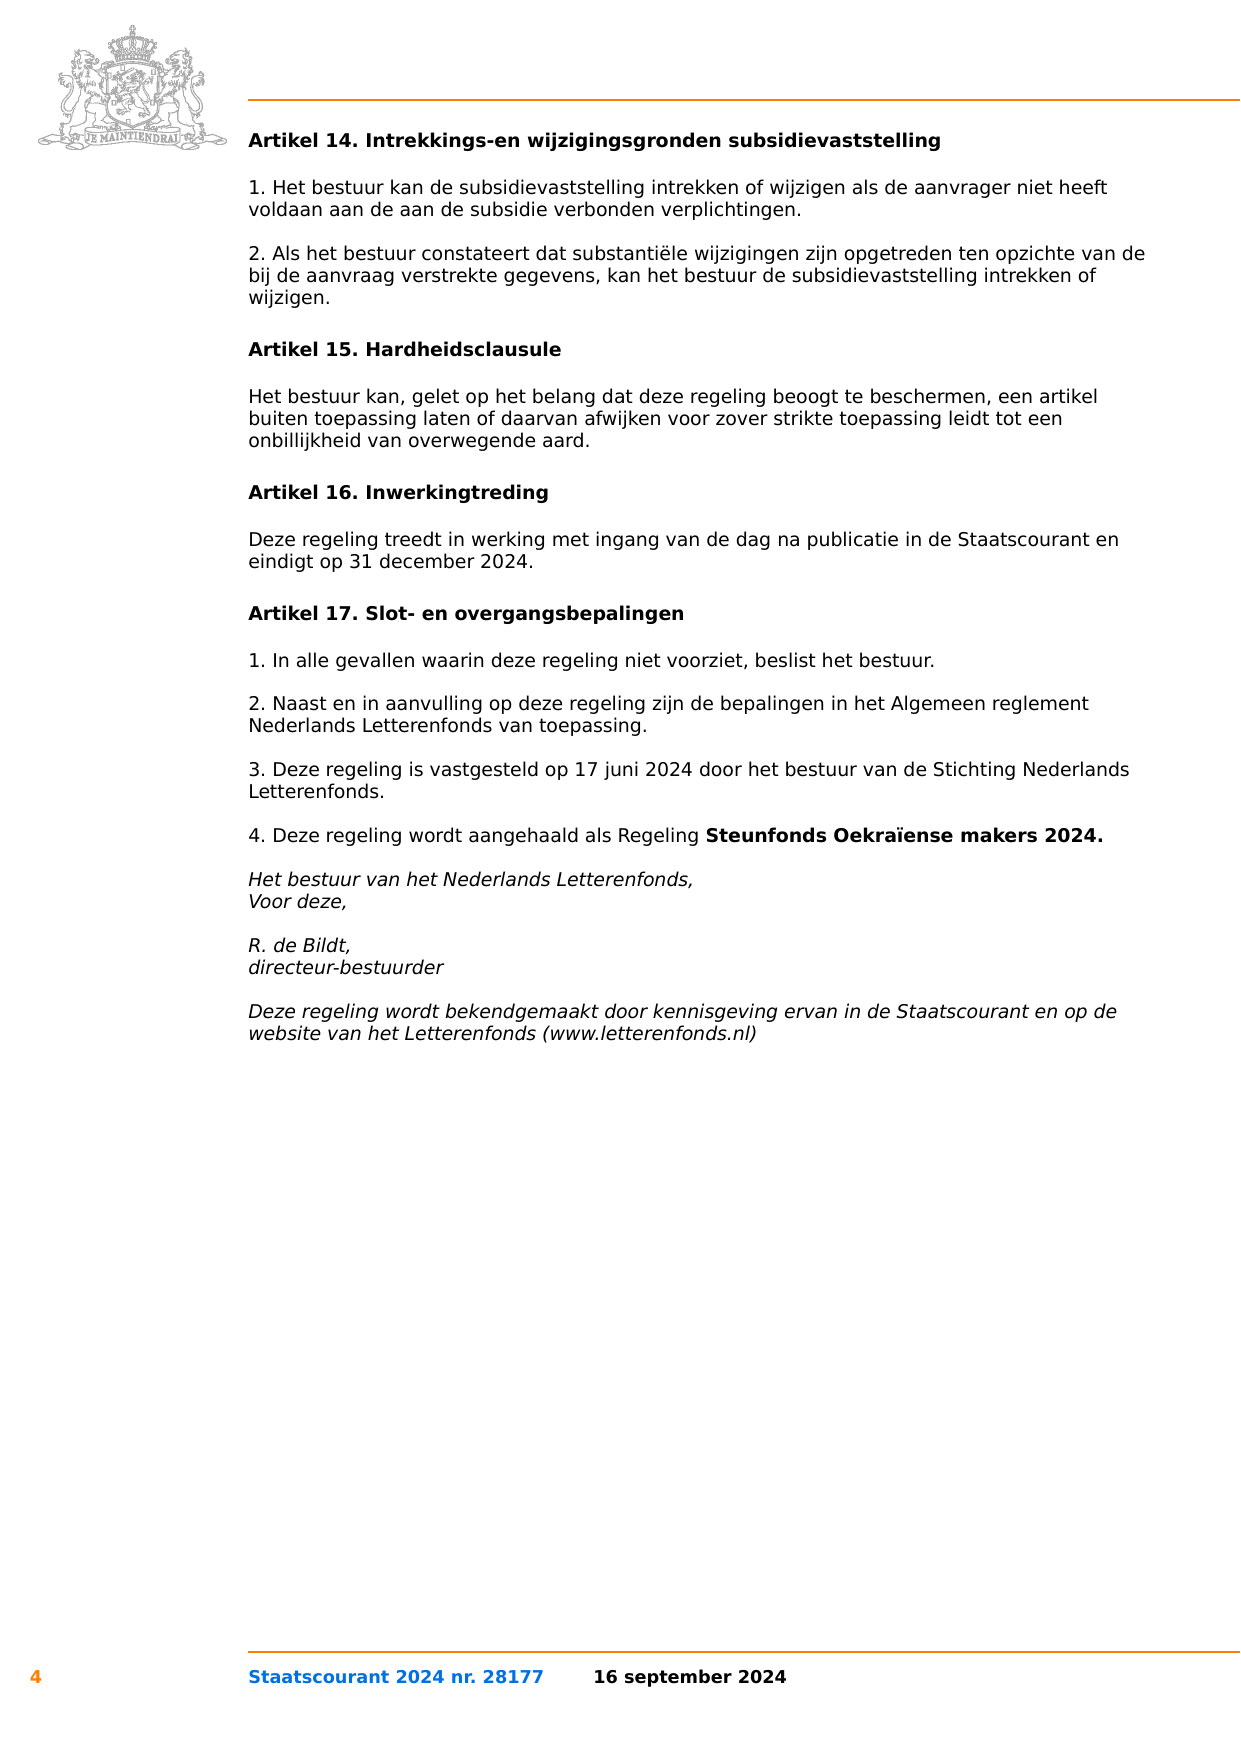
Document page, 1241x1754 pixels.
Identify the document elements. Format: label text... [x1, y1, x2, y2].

text 2. Naast en in aanvulling op deze regeling zijn de bepalingen in het Algemeen reglement Nederlands Letterenfonds van toepassing. [248, 693, 1163, 737]
text 3. Deze regeling is vastgesteld op 17 juni 2024 door het bestuur van de Stichting Nederlands Letterenfonds. [248, 759, 1163, 803]
subtitle Artikel 14. Intrekkings-en wijzigingsgronden subsidievaststelling [248, 130, 1163, 152]
text Het bestuur kan, gelet op het belang dat deze regeling beoogt te beschermen, een artikel buiten toepassing laten of daarvan afwijken voor zover strikte toepassing leidt tot een onbillijkheid van overwegende aard. [248, 386, 1163, 452]
subtitle Artikel 16. Inwerkingtreding [248, 482, 1163, 503]
picture [38, 25, 227, 150]
text 2. Als het bestuur constateert dat substantiële wijzigingen zijn opgetreden ten opzichte van de bij de aanvraag verstrekte gegevens, kan het bestuur de subsidievaststelling intrekken of wijzigen. [248, 243, 1163, 309]
subtitle Artikel 17. Slot- en overgangsbepalingen [248, 602, 1163, 624]
subtitle Artikel 15. Hardheidsclausule [248, 339, 1163, 361]
text 1. Het bestuur kan de subsidievaststelling intrekken of wijzigen als de aanvrager niet heeft voldaan aan de aan de subsidie verbonden verplichtingen. [248, 177, 1163, 221]
text Deze regeling treedt in werking met ingang van de dag na publicatie in de Staatscourant en eindigt op 31 december 2024. [248, 528, 1163, 572]
text Deze regeling wordt bekendgemaakt door kennisgeving ervan in de Staatscourant en op de website van het Letterenfonds (www.letterenfonds.nl) [248, 1001, 1163, 1044]
text 4. Deze regeling wordt aangehaald als Regeling Steunfonds Oekraïense makers 2024. [248, 825, 1163, 847]
text Het bestuur van het Nederlands Letterenfonds, Voor deze, R. de Bildt, directeur-bestuurder [248, 869, 1163, 979]
text 1. In alle gevallen waarin deze regeling niet voorziet, beslist het bestuur. [248, 649, 1163, 671]
